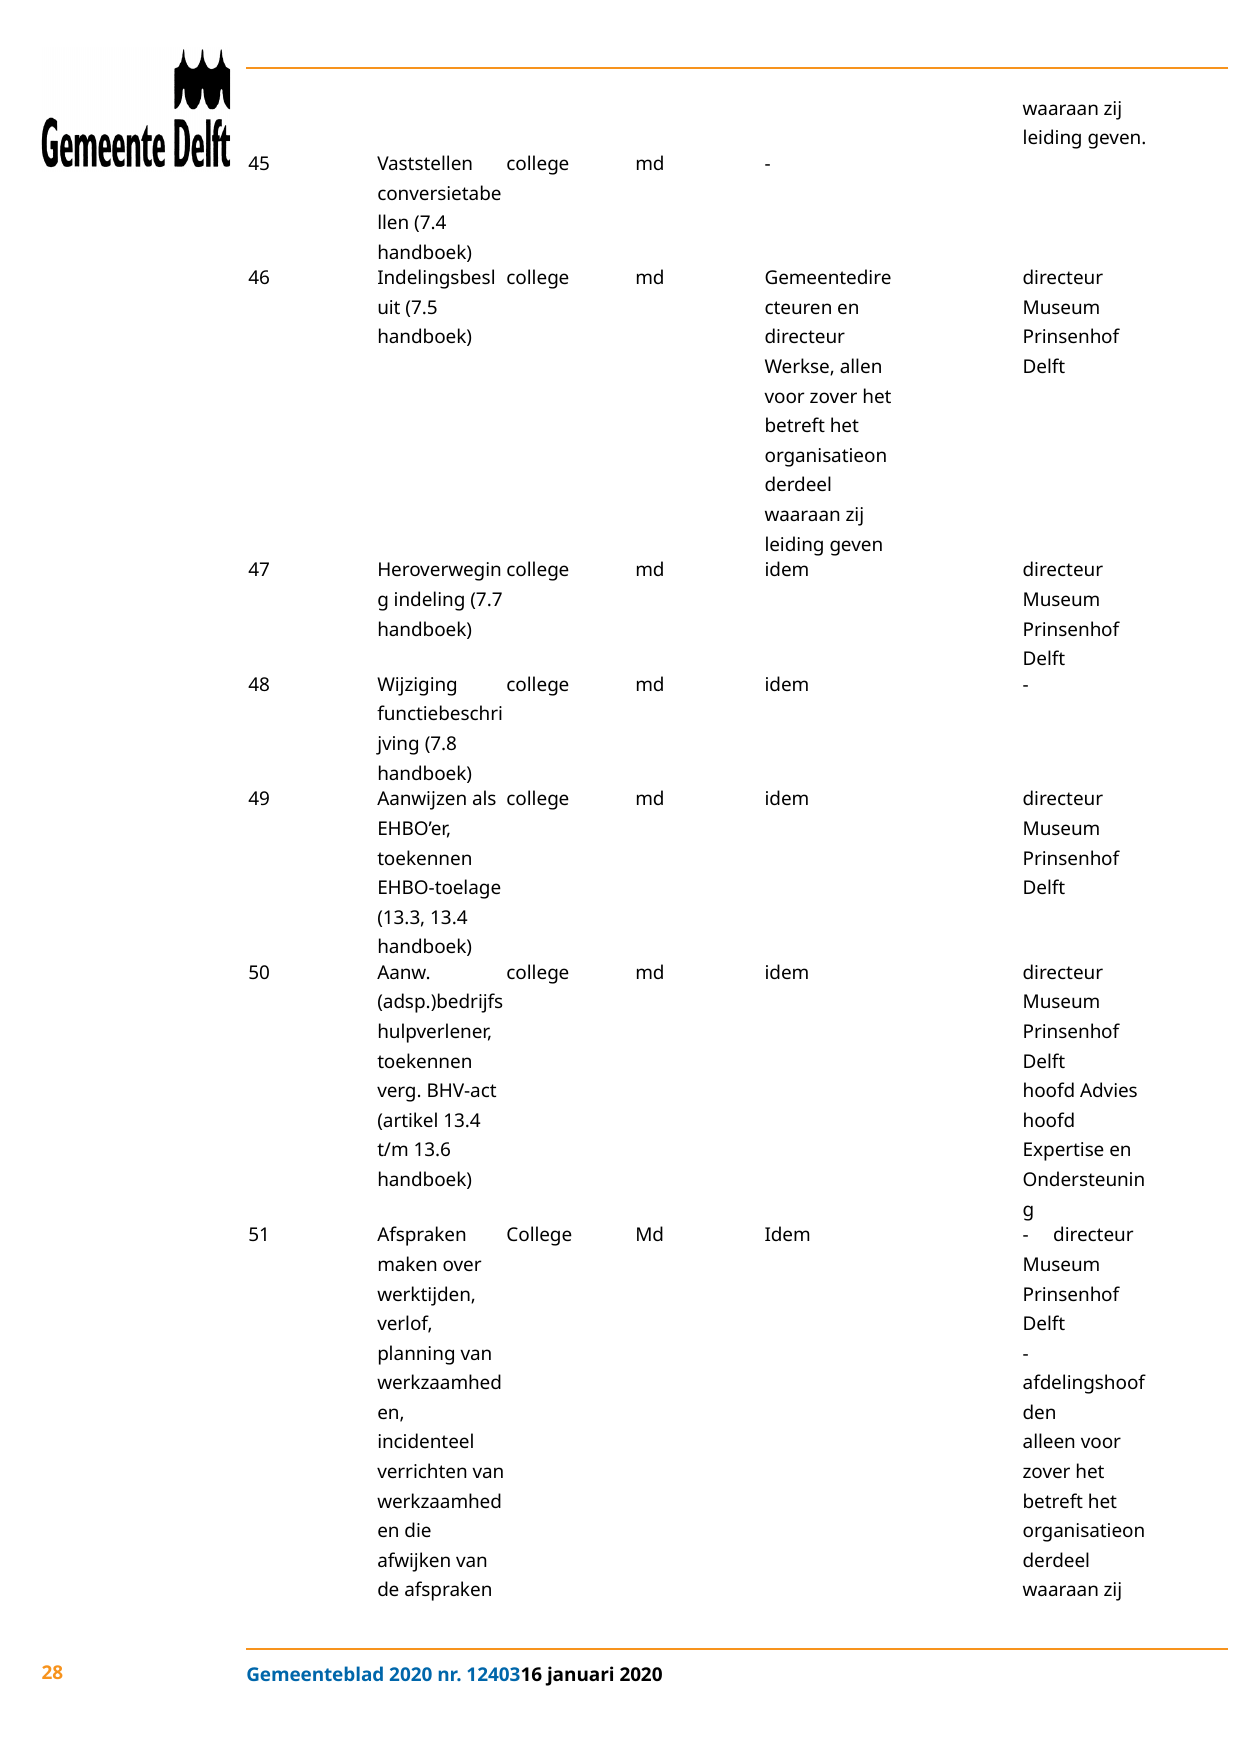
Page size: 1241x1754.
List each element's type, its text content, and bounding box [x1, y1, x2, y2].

table_cell directeur Museum Prinsenhof Delft [1023, 265, 1152, 557]
table_cell Heroverweging indeling (7.7 handboek) [377, 557, 506, 671]
table_cell md [635, 786, 764, 959]
table_cell Aanw. (adsp.)bedrijfshulpverlener, toekennen verg. BHV-act (artikel 13.4 t/m 13.6 handboek) [377, 959, 506, 1222]
table_cell idem [764, 671, 893, 786]
table_cell college [506, 959, 635, 1222]
table_cell Gemeentedirecteuren en directeur Werkse, allen voor zover het betreft het organisatieonderdeel waaraan zij leiding geven [764, 265, 893, 557]
picture [41, 47, 231, 172]
table_cell Vaststellen conversietabellen (7.4 handboek) [377, 150, 506, 264]
table_cell md [635, 150, 764, 264]
table_cell college [506, 557, 635, 671]
table_cell idem [764, 959, 893, 1222]
table_cell [894, 265, 1022, 557]
table_cell Wijziging functiebeschrijving (7.8 handboek) [377, 671, 506, 786]
table_cell 51 [248, 1222, 377, 1602]
table_cell [248, 95, 377, 150]
table_cell [377, 95, 506, 150]
table_cell [894, 1222, 1022, 1602]
table_cell Indelingsbesluit (7.5 handboek) [377, 265, 506, 557]
table_cell directeur Museum Prinsenhof Delft [1023, 557, 1152, 671]
table_cell idem [764, 786, 893, 959]
table_cell 48 [248, 671, 377, 786]
table_cell - [1023, 671, 1152, 786]
table_cell college [506, 150, 635, 264]
table_cell md [635, 959, 764, 1222]
table_cell directeur Museum Prinsenhof Delft hoofd Advies hoofd Expertise en Ondersteuning [1023, 959, 1152, 1222]
table_cell [894, 150, 1022, 264]
table_cell - [764, 150, 893, 264]
table_cell College [506, 1222, 635, 1602]
table_cell [1023, 150, 1152, 264]
table_cell Idem [764, 1222, 893, 1602]
table_cell [894, 95, 1022, 150]
table_cell 46 [248, 265, 377, 557]
table_cell [894, 671, 1022, 786]
table_cell 45 [248, 150, 377, 264]
table_cell college [506, 265, 635, 557]
table_cell - directeur Museum Prinsenhof Delft - afdelingshoofden alleen voor zover het betreft het organisatieonderdeel waaraan zij [1023, 1222, 1152, 1602]
table_cell [894, 786, 1022, 959]
table_cell 47 [248, 557, 377, 671]
table_cell college [506, 671, 635, 786]
table_cell md [635, 671, 764, 786]
table_cell Md [635, 1222, 764, 1602]
table_cell waaraan zij leiding geven. [1023, 95, 1152, 150]
table_cell 49 [248, 786, 377, 959]
table_cell [894, 557, 1022, 671]
table_cell directeur Museum Prinsenhof Delft [1023, 786, 1152, 959]
table_cell md [635, 557, 764, 671]
table_cell [635, 95, 764, 150]
table_cell Aanwijzen als EHBO’er, toekennen EHBO-toelage (13.3, 13.4 handboek) [377, 786, 506, 959]
table_cell [506, 95, 635, 150]
table_cell [894, 959, 1022, 1222]
table_cell college [506, 786, 635, 959]
table_cell md [635, 265, 764, 557]
table_cell idem [764, 557, 893, 671]
table_cell 50 [248, 959, 377, 1222]
table_cell - [764, 95, 893, 150]
table_cell Afspraken maken over werktijden, verlof, planning van werkzaamheden, incidenteel verrichten van werkzaamheden die afwijken van de afspraken [377, 1222, 506, 1602]
